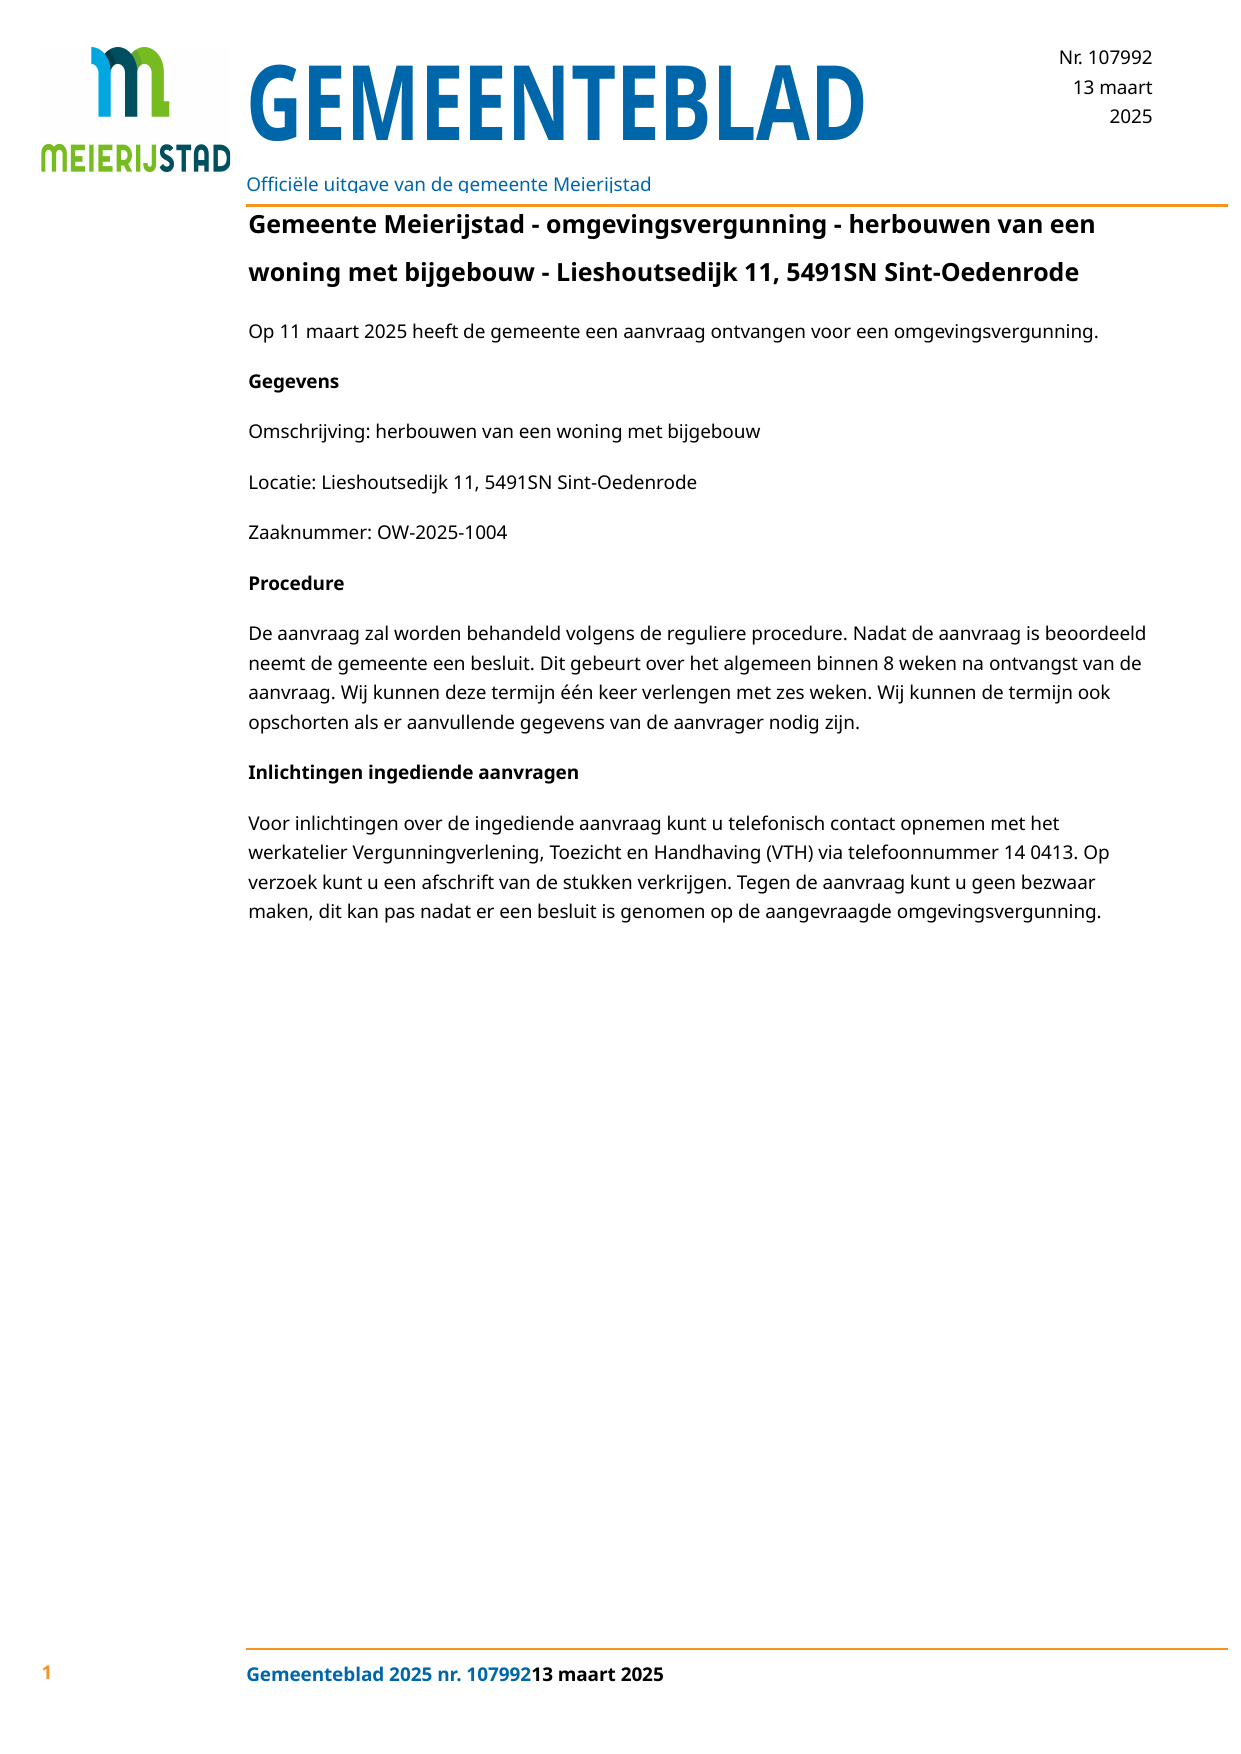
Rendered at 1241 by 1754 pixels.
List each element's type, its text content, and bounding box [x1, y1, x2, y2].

text Procedure [248, 570, 1152, 596]
text Voor inlichtingen over de ingediende aanvraag kunt u telefonisch contact opnemen met het werkatelier Vergunningverlening, Toezicht en Handhaving (VTH) via telefoonnummer 14 0413. Op verzoek kunt u een afschrift van de stukken verkrijgen. Tegen de aanvraag kunt u geen bezwaar maken, dit kan pas nadat er een besluit is genomen op de aangevraagde omgevingsvergunning. [248, 810, 1152, 924]
text Locatie: Lieshoutsedijk 11, 5491SN Sint-Oedenrode [248, 469, 1152, 495]
text Gemeente Meierijstad - omgevingsvergunning - herbouwen van een woning met bijgebouw - Lieshoutsedijk 11, 5491SN Sint-Oedenrode [248, 207, 1152, 288]
picture [41, 47, 231, 172]
text Zaaknummer: OW-2025-1004 [248, 519, 1152, 545]
text Omschrijving: herbouwen van een woning met bijgebouw [248, 419, 1152, 444]
text Inlichtingen ingediende aanvragen [248, 759, 1152, 785]
text Gegevens [248, 368, 1152, 394]
text De aanvraag zal worden behandeld volgens de reguliere procedure. Nadat de aanvraag is beoordeeld neemt de gemeente een besluit. Dit gebeurt over het algemeen binnen 8 weken na ontvangst van de aanvraag. Wij kunnen deze termijn één keer verlengen met zes weken. Wij kunnen de termijn ook opschorten als er aanvullende gegevens van de aanvrager nodig zijn. [248, 620, 1152, 735]
text Op 11 maart 2025 heeft de gemeente een aanvraag ontvangen voor een omgevingsvergunning. [248, 318, 1152, 344]
